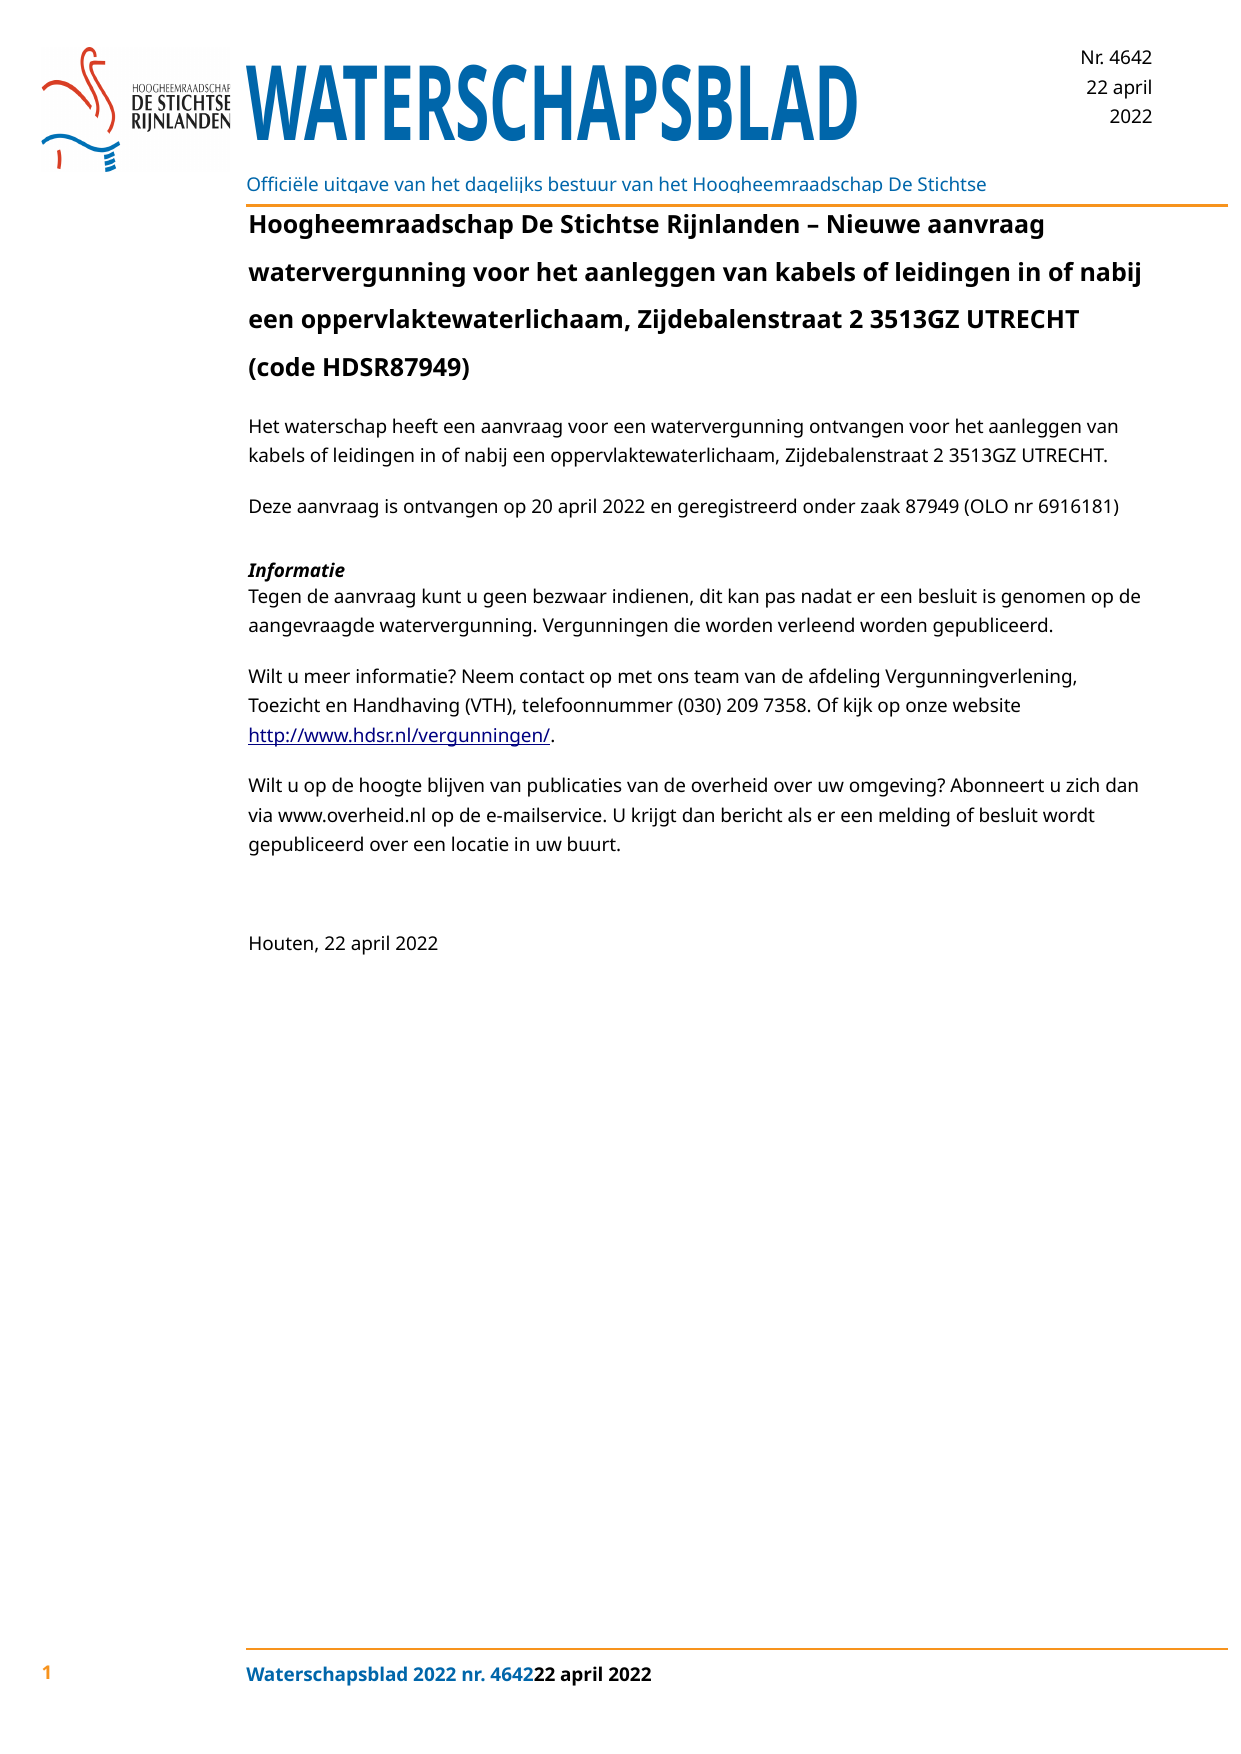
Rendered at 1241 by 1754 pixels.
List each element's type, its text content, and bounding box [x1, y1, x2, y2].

text Hoogheemraadschap De Stichtse Rijnlanden – Nieuwe aanvraag watervergunning voor het aanleggen van kabels of leidingen in of nabij een oppervlaktewaterlichaam, Zijdebalenstraat 2 3513GZ UTRECHT (code HDSR87949) [248, 207, 1152, 384]
text Houten, 22 april 2022 [248, 930, 1152, 956]
text Wilt u op de hoogte blijven van publicaties van de overheid over uw omgeving? Abonneert u zich dan via www.overheid.nl op de e-mailservice. U krijgt dan bericht als er een melding of besluit wordt gepubliceerd over een locatie in uw buurt. [248, 772, 1152, 857]
picture [41, 47, 231, 172]
text Wilt u meer informatie? Neem contact op met ons team van de afdeling Vergunningverlening, Toezicht en Handhaving (VTH), telefoonnummer (030) 209 7358. Of kijk op onze website http://www.hdsr.nl/vergunningen/. [248, 663, 1152, 748]
text Het waterschap heeft een aanvraag voor een watervergunning ontvangen voor het aanleggen van kabels of leidingen in of nabij een oppervlaktewaterlichaam, Zijdebalenstraat 2 3513GZ UTRECHT. [248, 413, 1152, 468]
text Deze aanvraag is ontvangen op 20 april 2022 en geregistreerd onder zaak 87949 (OLO nr 6916181) [248, 493, 1152, 519]
text Tegen de aanvraag kunt u geen bezwaar indienen, dit kan pas nadat er een besluit is genomen op de aangevraagde watervergunning. Vergunningen die worden verleend worden gepubliceerd. [248, 583, 1152, 638]
text Informatie [248, 557, 1152, 583]
